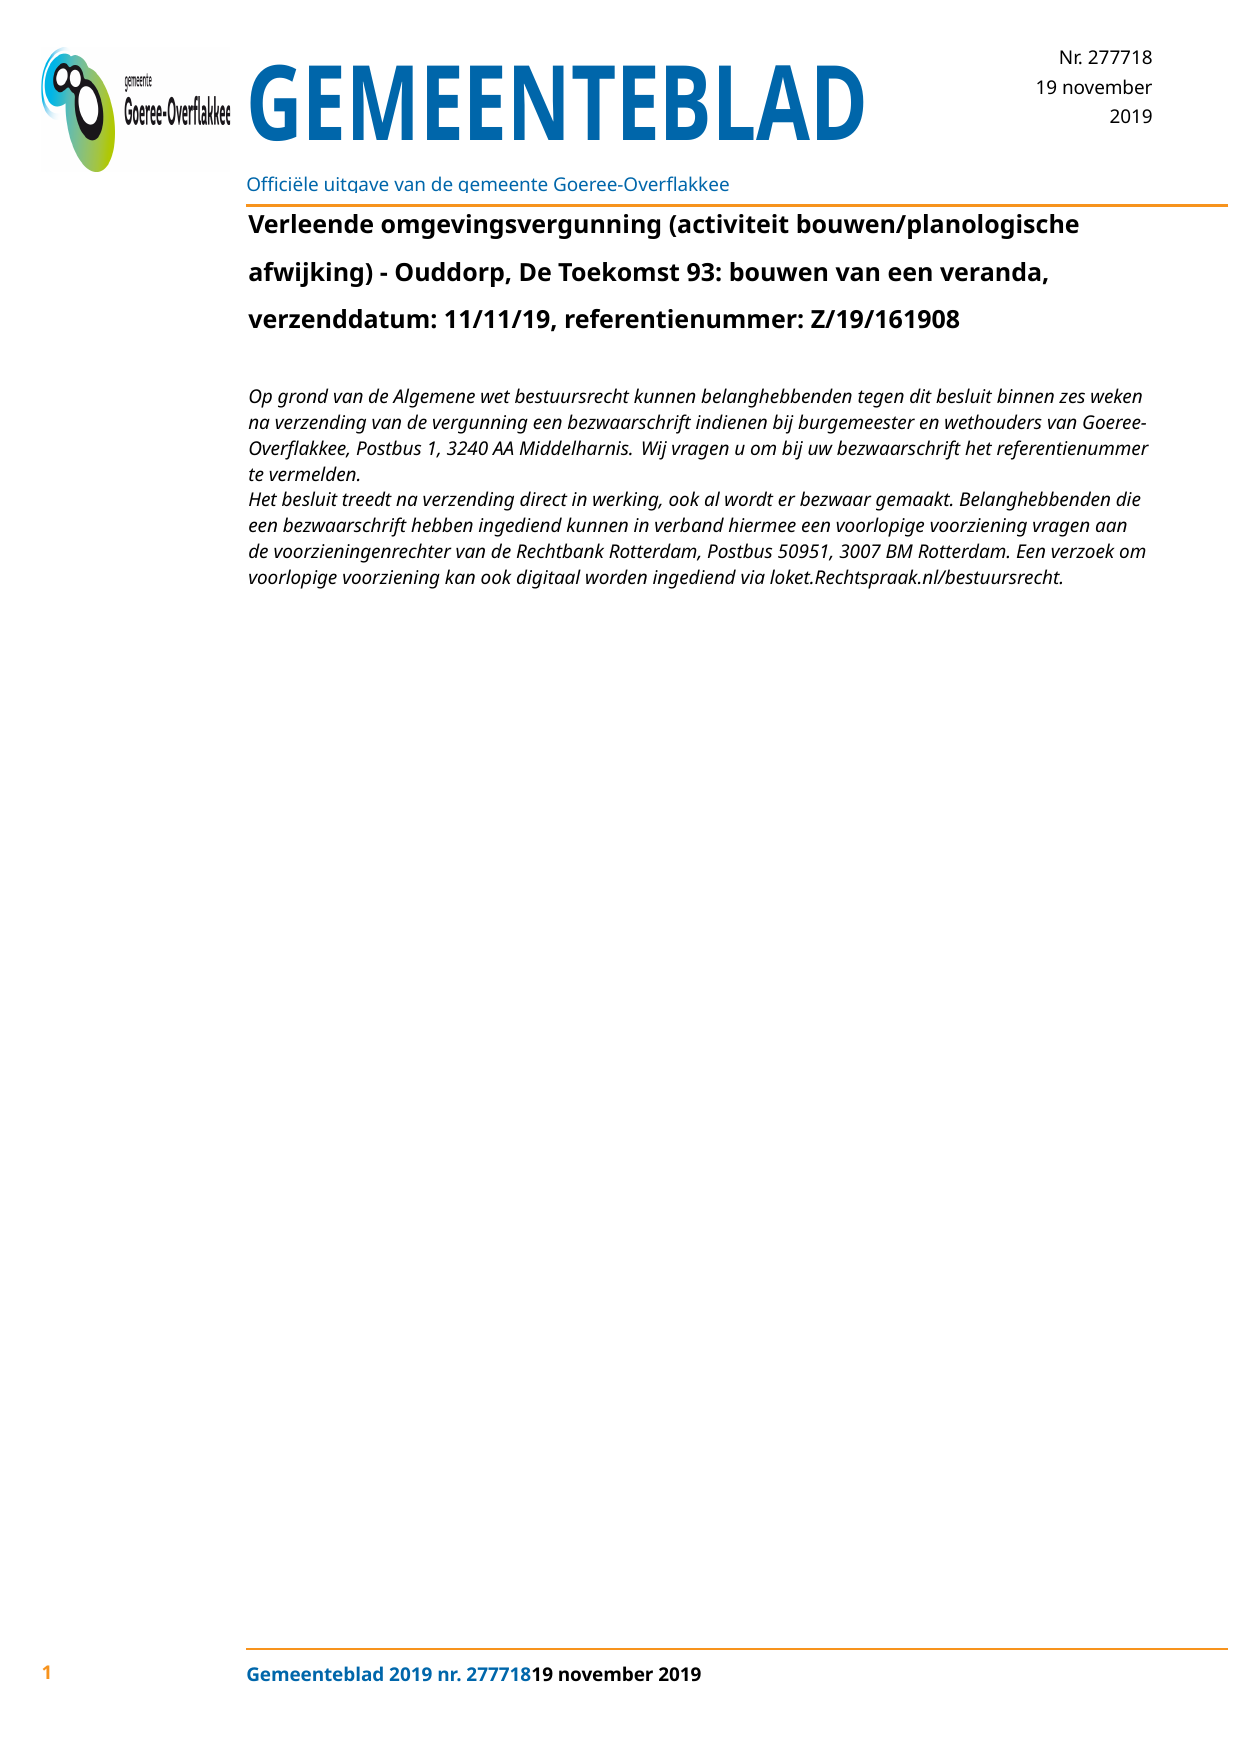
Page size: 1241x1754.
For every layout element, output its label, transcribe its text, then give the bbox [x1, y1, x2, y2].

text Het besluit treedt na verzending direct in werking, ook al wordt er bezwaar gemaakt. Belanghebbenden die een bezwaarschrift hebben ingediend kunnen in verband hiermee een voorlopige voorziening vragen aan de voorzieningenrechter van de Rechtbank Rotterdam, Postbus 50951, 3007 BM Rotterdam. Een verzoek om voorlopige voorziening kan ook digitaal worden ingediend via loket.Rechtspraak.nl/bestuursrecht. [248, 487, 1152, 589]
text Op grond van de Algemene wet bestuursrecht kunnen belanghebbenden tegen dit besluit binnen zes weken na verzending van de vergunning een bezwaarschrift indienen bij burgemeester en wethouders van Goeree-Overflakkee, Postbus 1, 3240 AA Middelharnis. Wij vragen u om bij uw bezwaarschrift het referentienummer te vermelden. [248, 384, 1152, 487]
text Verleende omgevingsvergunning (activiteit bouwen/planologische afwijking) - Ouddorp, De Toekomst 93: bouwen van een veranda, verzenddatum: 11/11/19, referentienummer: Z/19/161908 [248, 207, 1152, 336]
picture [41, 47, 231, 172]
